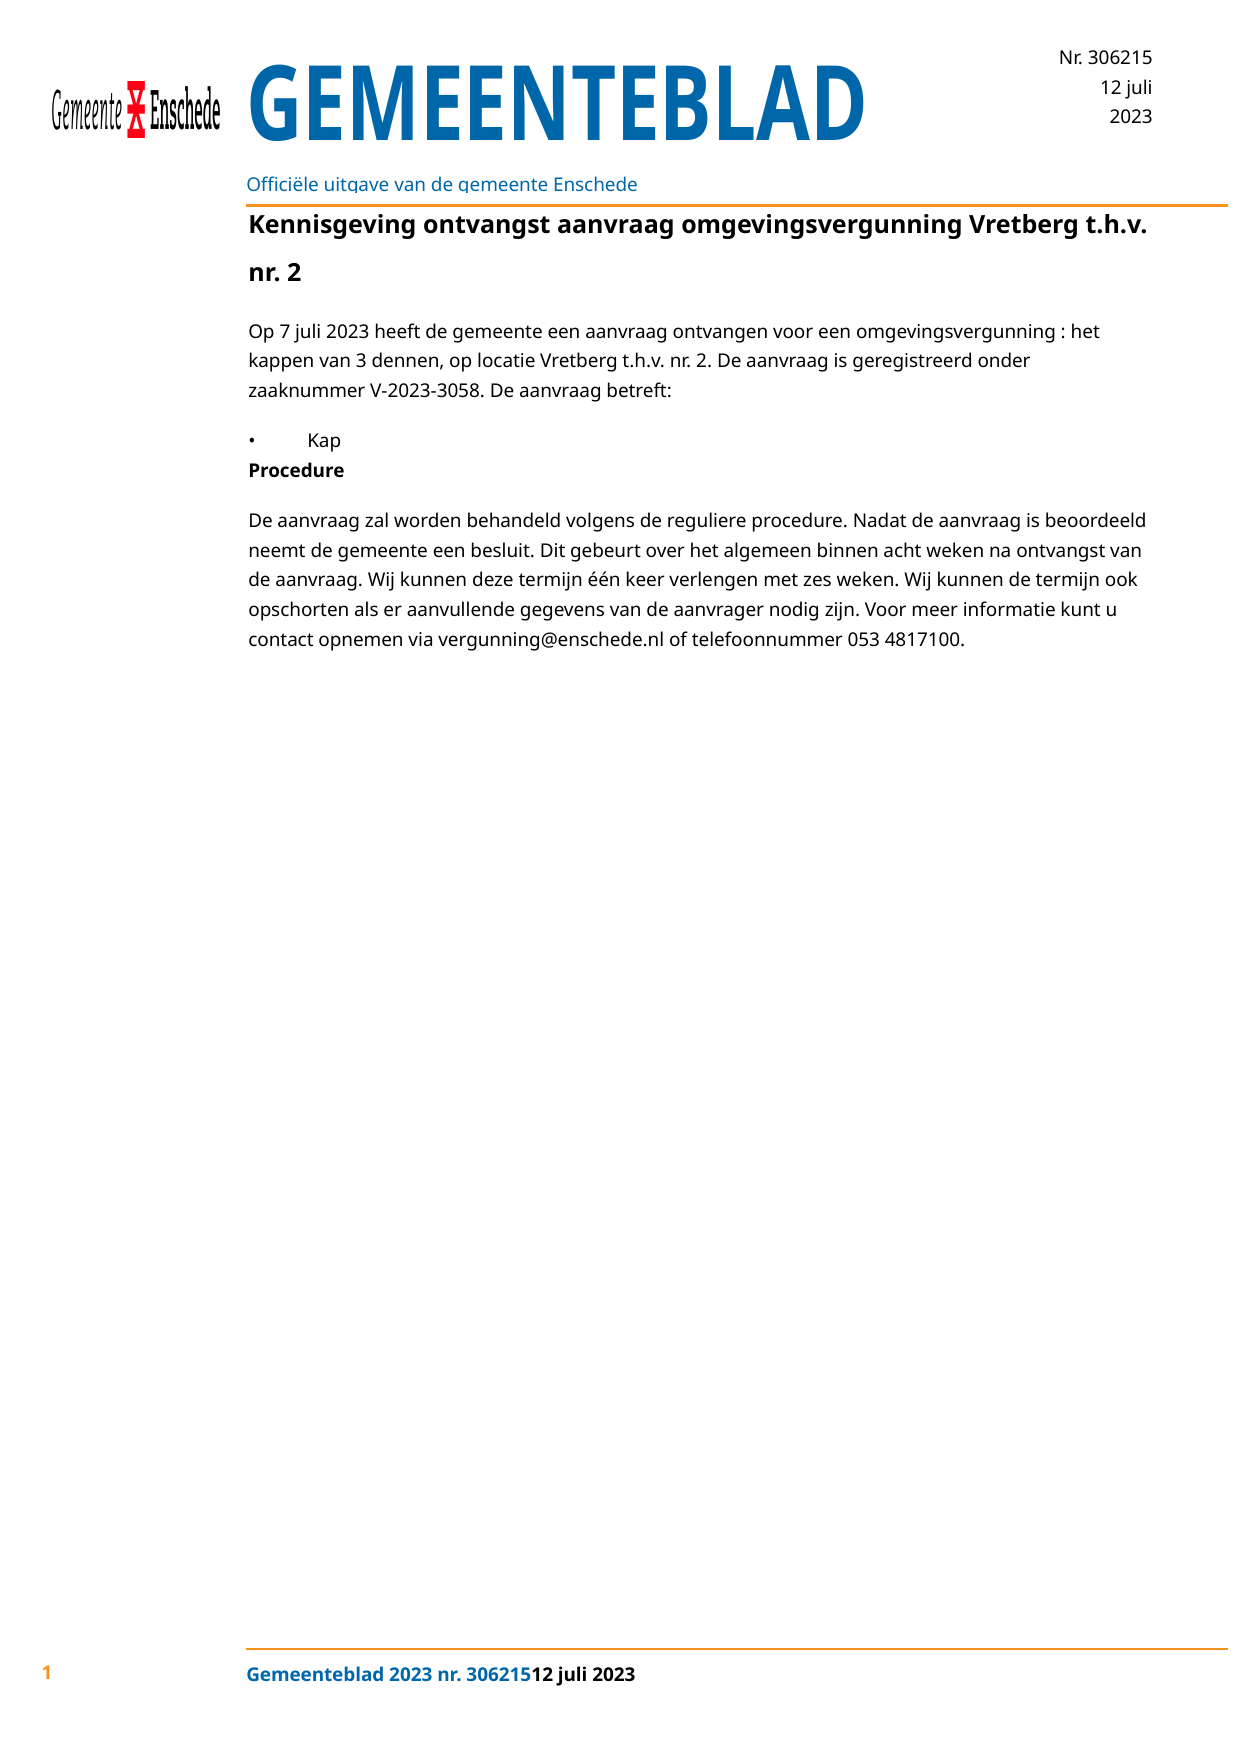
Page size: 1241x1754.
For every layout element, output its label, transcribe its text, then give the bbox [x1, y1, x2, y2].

text De aanvraag zal worden behandeld volgens de reguliere procedure. Nadat de aanvraag is beoordeeld neemt de gemeente een besluit. Dit gebeurt over het algemeen binnen acht weken na ontvangst van de aanvraag. Wij kunnen deze termijn één keer verlengen met zes weken. Wij kunnen de termijn ook opschorten als er aanvullende gegevens van de aanvrager nodig zijn. Voor meer informatie kunt u contact opnemen via vergunning@enschede.nl of telefoonnummer 053 4817100. [248, 507, 1152, 652]
list Kap [248, 427, 1152, 453]
picture [41, 47, 231, 172]
text Op 7 juli 2023 heeft de gemeente een aanvraag ontvangen voor een omgevingsvergunning : het kappen van 3 dennen, op locatie Vretberg t.h.v. nr. 2. De aanvraag is geregistreerd onder zaaknummer V-2023-3058. De aanvraag betreft: [248, 318, 1152, 403]
text Kennisgeving ontvangst aanvraag omgevingsvergunning Vretberg t.h.v. nr. 2 [248, 207, 1152, 288]
text Procedure [248, 457, 1152, 483]
